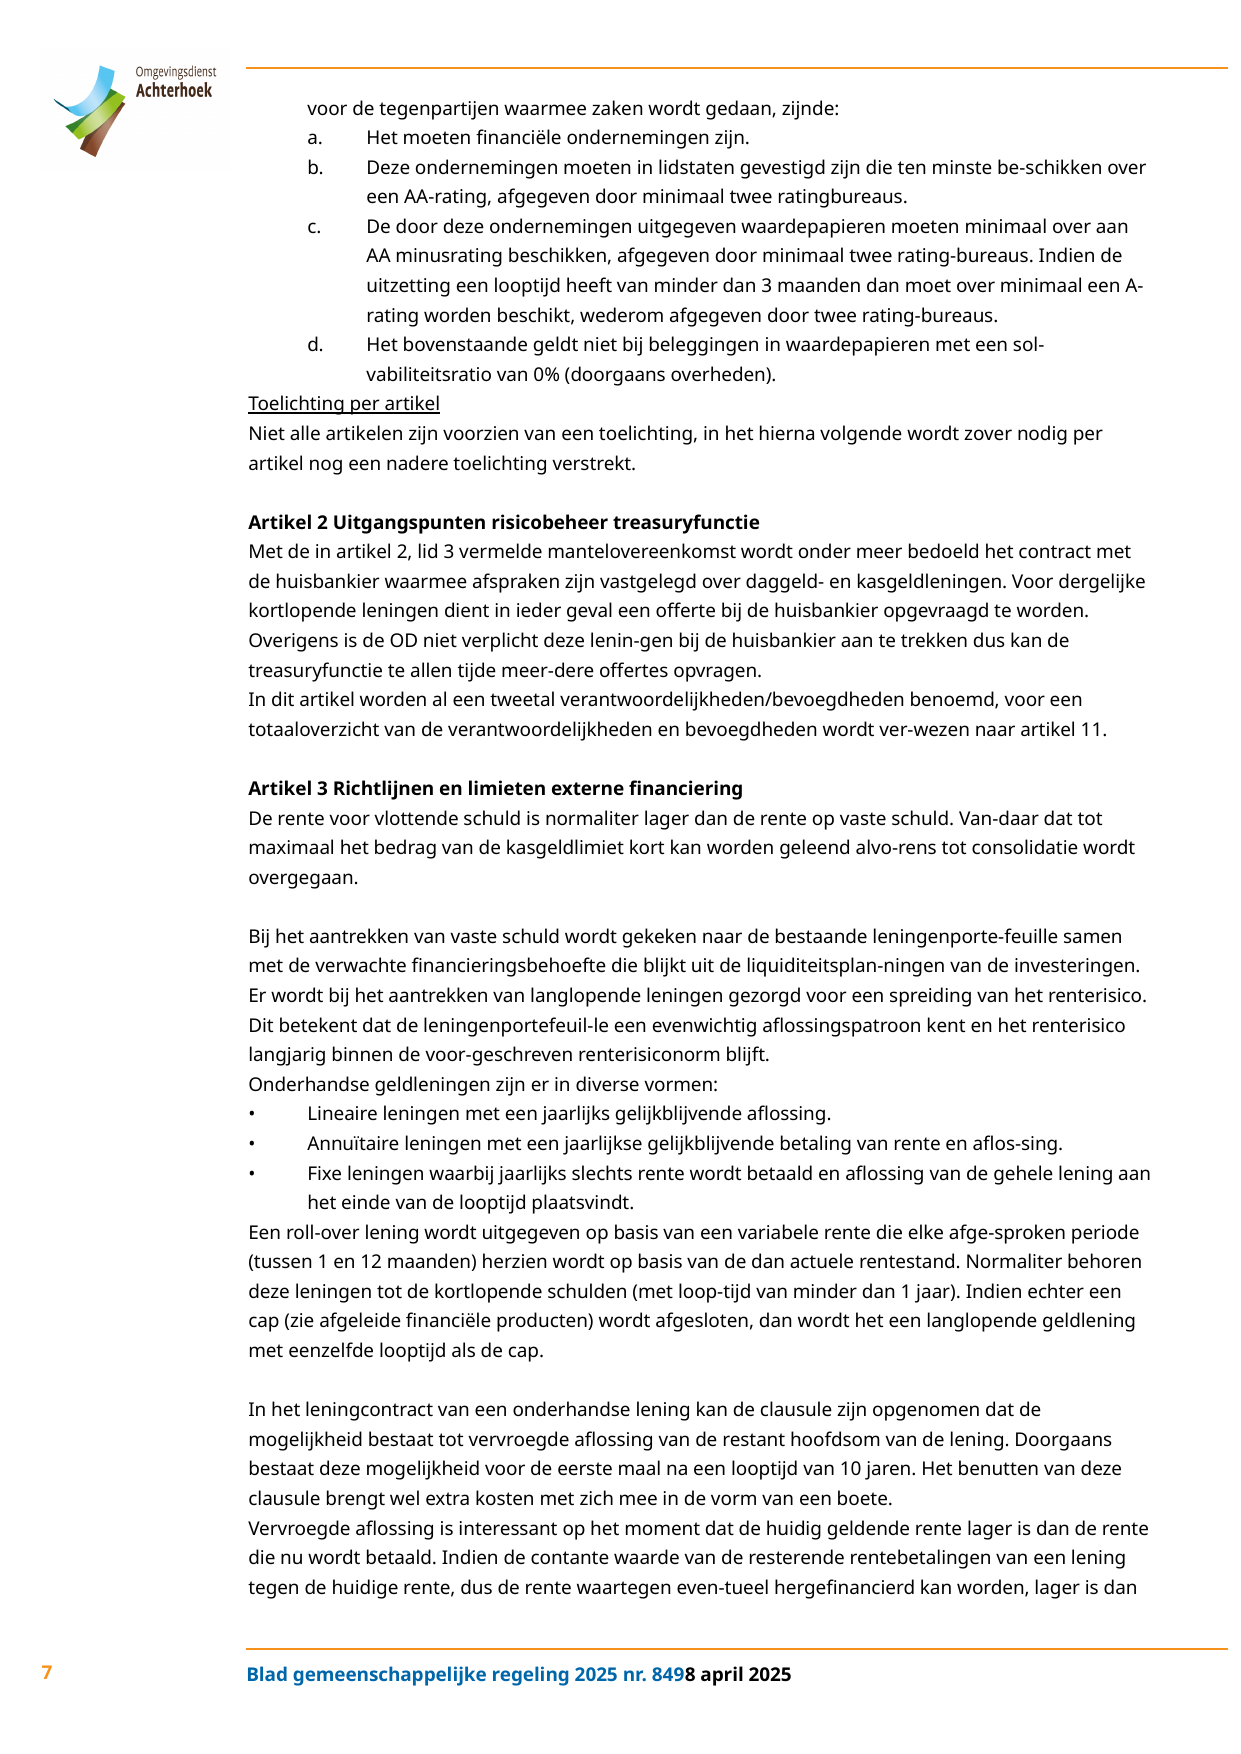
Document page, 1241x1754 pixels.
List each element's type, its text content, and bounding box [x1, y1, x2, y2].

text Vervroegde aflossing is interessant op het moment dat de huidig geldende rente lager is dan de rente die nu wordt betaald. Indien de contante waarde van de resterende rentebetalingen van een lening tegen de huidige rente, dus de rente waartegen even-tueel hergefinancierd kan worden, lager is dan [248, 1515, 1152, 1600]
text Artikel 2 Uitgangspunten risicobeheer treasuryfunctie [248, 509, 1152, 535]
list Deze ondernemingen moeten in lidstaten gevestigd zijn die ten minste be-schikken over een AA-rating, afgegeven door minimaal twee ratingbureaus. [307, 154, 1152, 209]
text Niet alle artikelen zijn voorzien van een toelichting, in het hierna volgende wordt zover nodig per artikel nog een nadere toelichting verstrekt. [248, 420, 1152, 476]
text Een roll-over lening wordt uitgegeven op basis van een variabele rente die elke afge-sproken periode (tussen 1 en 12 maanden) herzien wordt op basis van de dan actuele rentestand. Normaliter behoren deze leningen tot de kortlopende schulden (met loop-tijd van minder dan 1 jaar). Indien echter een cap (zie afgeleide financiële producten) wordt afgesloten, dan wordt het een langlopende geldlening met eenzelfde looptijd als de cap. [248, 1219, 1152, 1363]
list De door deze ondernemingen uitgegeven waardepapieren moeten minimaal over aan AA minusrating beschikken, afgegeven door minimaal twee rating-bureaus. Indien de uitzetting een looptijd heeft van minder dan 3 maanden dan moet over minimaal een A-rating worden beschikt, wederom afgegeven door twee rating-bureaus. [307, 213, 1152, 328]
list Lineaire leningen met een jaarlijks gelijkblijvende aflossing. [248, 1101, 1152, 1126]
list Annuïtaire leningen met een jaarlijkse gelijkblijvende betaling van rente en aflos-sing. [248, 1130, 1152, 1156]
list Het moeten financiële ondernemingen zijn. [307, 124, 1152, 150]
list Fixe leningen waarbij jaarlijks slechts rente wordt betaald en aflossing van de gehele lening aan het einde van de looptijd plaatsvindt. [248, 1160, 1152, 1215]
text Artikel 3 Richtlijnen en limieten externe financiering [248, 775, 1152, 801]
text Met de in artikel 2, lid 3 vermelde mantelovereenkomst wordt onder meer bedoeld het contract met de huisbankier waarmee afspraken zijn vastgelegd over daggeld- en kasgeldleningen. Voor dergelijke kortlopende leningen dient in ieder geval een offerte bij de huisbankier opgevraagd te worden. Overigens is de OD niet verplicht deze lenin-gen bij de huisbankier aan te trekken dus kan de treasuryfunctie te allen tijde meer-dere offertes opvragen. [248, 538, 1152, 683]
text Bij het aantrekken van vaste schuld wordt gekeken naar de bestaande leningenporte-feuille samen met de verwachte financieringsbehoefte die blijkt uit de liquiditeitsplan-ningen van de investeringen. Er wordt bij het aantrekken van langlopende leningen gezorgd voor een spreiding van het renterisico. Dit betekent dat de leningenportefeuil-le een evenwichtig aflossingspatroon kent en het renterisico langjarig binnen de voor-geschreven renterisiconorm blijft. [248, 923, 1152, 1067]
text Toelichting per artikel [248, 391, 1152, 416]
text De rente voor vlottende schuld is normaliter lager dan de rente op vaste schuld. Van-daar dat tot maximaal het bedrag van de kasgeldlimiet kort kan worden geleend alvo-rens tot consolidatie wordt overgegaan. [248, 805, 1152, 890]
text In dit artikel worden al een tweetal verantwoordelijkheden/bevoegdheden benoemd, voor een totaaloverzicht van de verantwoordelijkheden en bevoegdheden wordt ver-wezen naar artikel 11. [248, 686, 1152, 742]
list voor de tegenpartijen waarmee zaken wordt gedaan, zijnde: [248, 95, 1152, 121]
list Het bovenstaande geldt niet bij beleggingen in waardepapieren met een sol-vabiliteitsratio van 0% (doorgaans overheden). [307, 331, 1152, 387]
picture [41, 47, 231, 172]
text Onderhandse geldleningen zijn er in diverse vormen: [248, 1071, 1152, 1097]
text In het leningcontract van een onderhandse lening kan de clausule zijn opgenomen dat de mogelijkheid bestaat tot vervroegde aflossing van de restant hoofdsom van de lening. Doorgaans bestaat deze mogelijkheid voor de eerste maal na een looptijd van 10 jaren. Het benutten van deze clausule brengt wel extra kosten met zich mee in de vorm van een boete. [248, 1396, 1152, 1511]
